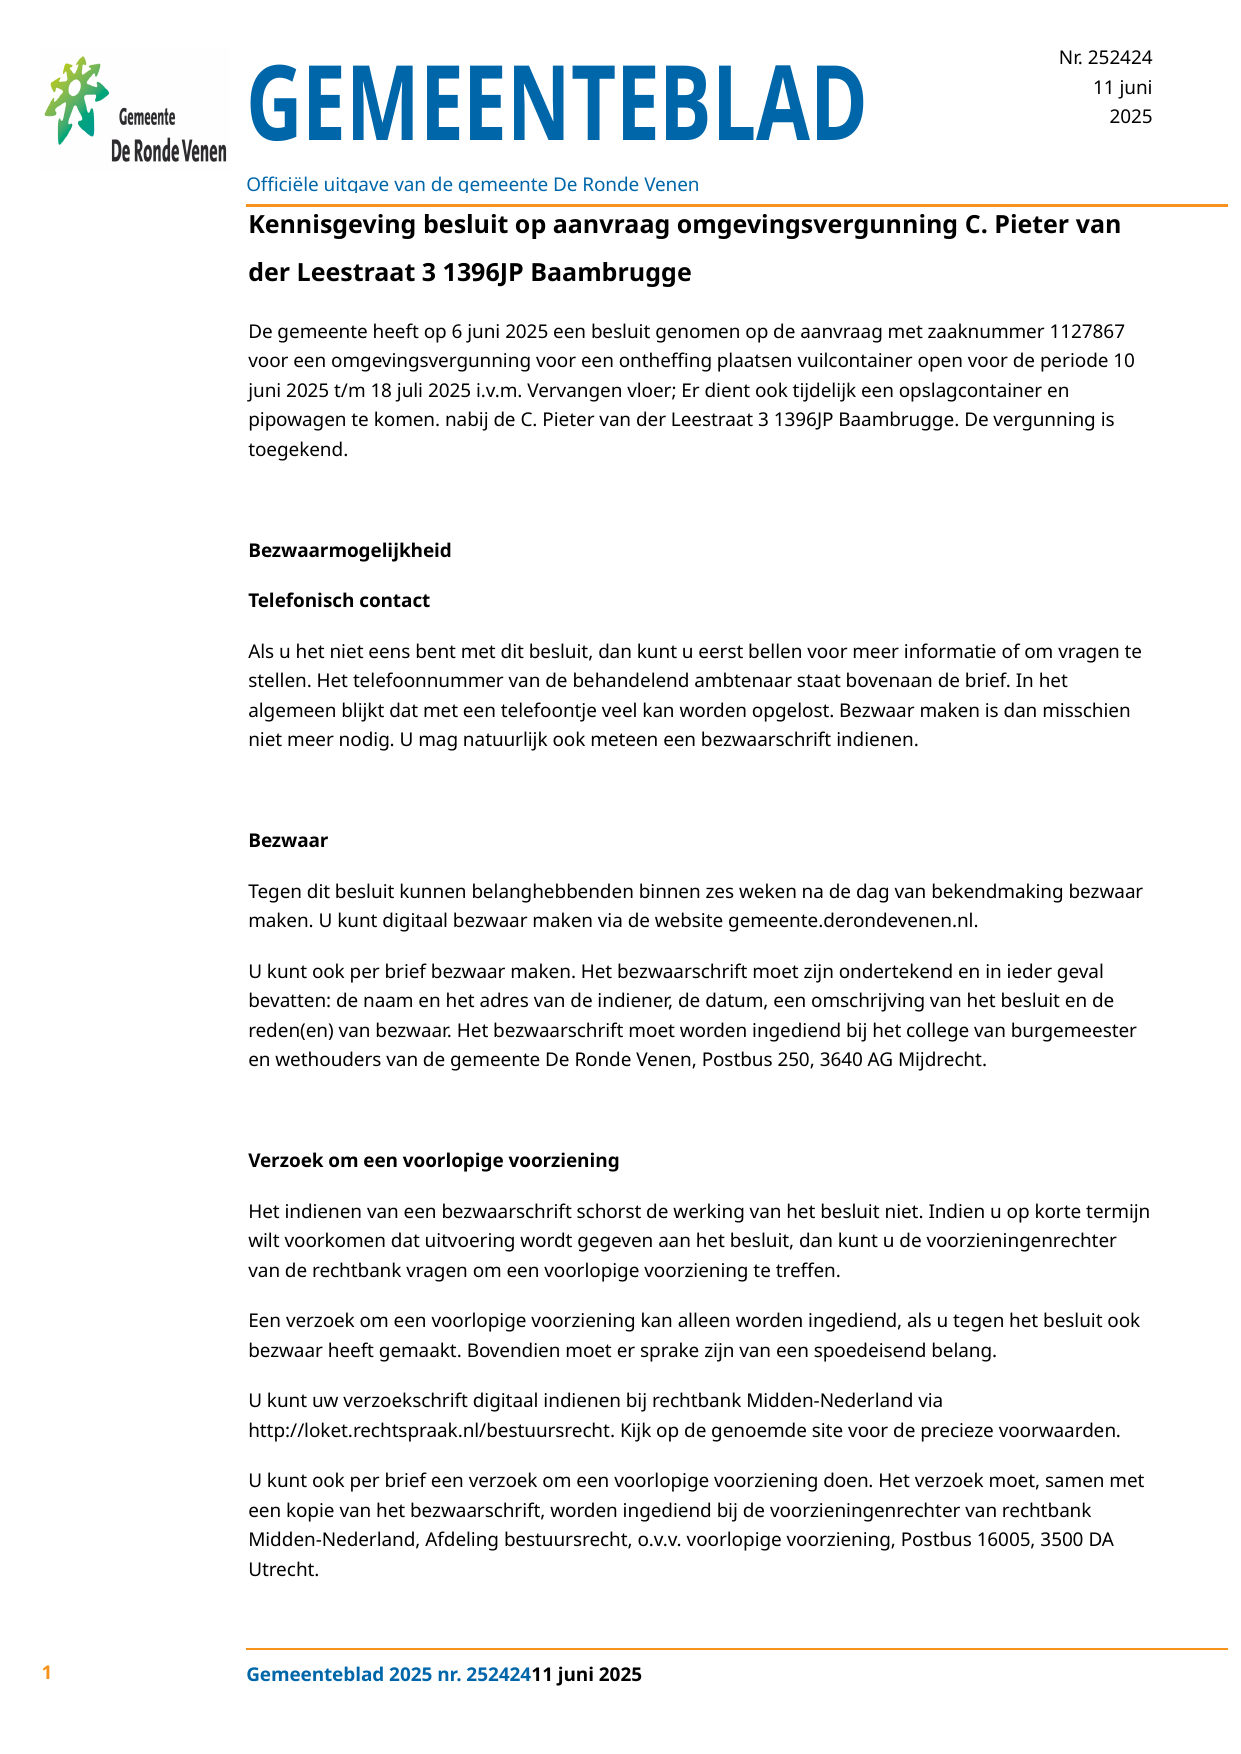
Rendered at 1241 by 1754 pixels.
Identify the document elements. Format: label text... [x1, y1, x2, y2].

text Het indienen van een bezwaarschrift schorst de werking van het besluit niet. Indien u op korte termijn wilt voorkomen dat uitvoering wordt gegeven aan het besluit, dan kunt u de voorzieningenrechter van de rechtbank vragen om een voorlopige voorziening te treffen. [248, 1198, 1152, 1283]
text U kunt uw verzoekschrift digitaal indienen bij rechtbank Midden-Nederland via http://loket.rechtspraak.nl/bestuursrecht. Kijk op de genoemde site voor de precieze voorwaarden. [248, 1387, 1152, 1443]
text U kunt ook per brief een verzoek om een voorlopige voorziening doen. Het verzoek moet, samen met een kopie van het bezwaarschrift, worden ingediend bij de voorzieningenrechter van rechtbank Midden-Nederland, Afdeling bestuursrecht, o.v.v. voorlopige voorziening, Postbus 16005, 3500 DA Utrecht. [248, 1467, 1152, 1582]
text Telefonisch contact [248, 587, 1152, 613]
text Verzoek om een voorlopige voorziening [248, 1147, 1152, 1173]
text Tegen dit besluit kunnen belanghebbenden binnen zes weken na de dag van bekendmaking bezwaar maken. U kunt digitaal bezwaar maken via de website gemeente.derondevenen.nl. [248, 878, 1152, 933]
text Bezwaarmogelijkheid [248, 537, 1152, 563]
text Als u het niet eens bent met dit besluit, dan kunt u eerst bellen voor meer informatie of om vragen te stellen. Het telefoonnummer van de behandelend ambtenaar staat bovenaan de brief. In het algemeen blijkt dat met een telefoontje veel kan worden opgelost. Bezwaar maken is dan misschien niet meer nodig. U mag natuurlijk ook meteen een bezwaarschrift indienen. [248, 638, 1152, 752]
text U kunt ook per brief bezwaar maken. Het bezwaarschrift moet zijn ondertekend en in ieder geval bevatten: de naam en het adres van de indiener, de datum, een omschrijving van het besluit en de reden(en) van bezwaar. Het bezwaarschrift moet worden ingediend bij het college van burgemeester en wethouders van de gemeente De Ronde Venen, Postbus 250, 3640 AG Mijdrecht. [248, 958, 1152, 1072]
text Een verzoek om een voorlopige voorziening kan alleen worden ingediend, als u tegen het besluit ook bezwaar heeft gemaakt. Bovendien moet er sprake zijn van een spoedeisend belang. [248, 1307, 1152, 1363]
picture [41, 47, 231, 172]
text De gemeente heeft op 6 juni 2025 een besluit genomen op de aanvraag met zaaknummer 1127867 voor een omgevingsvergunning voor een ontheffing plaatsen vuilcontainer open voor de periode 10 juni 2025 t/m 18 juli 2025 i.v.m. Vervangen vloer; Er dient ook tijdelijk een opslagcontainer en pipowagen te komen. nabij de C. Pieter van der Leestraat 3 1396JP Baambrugge. De vergunning is toegekend. [248, 318, 1152, 462]
text Bezwaar [248, 827, 1152, 853]
text Kennisgeving besluit op aanvraag omgevingsvergunning C. Pieter van der Leestraat 3 1396JP Baambrugge [248, 207, 1152, 288]
